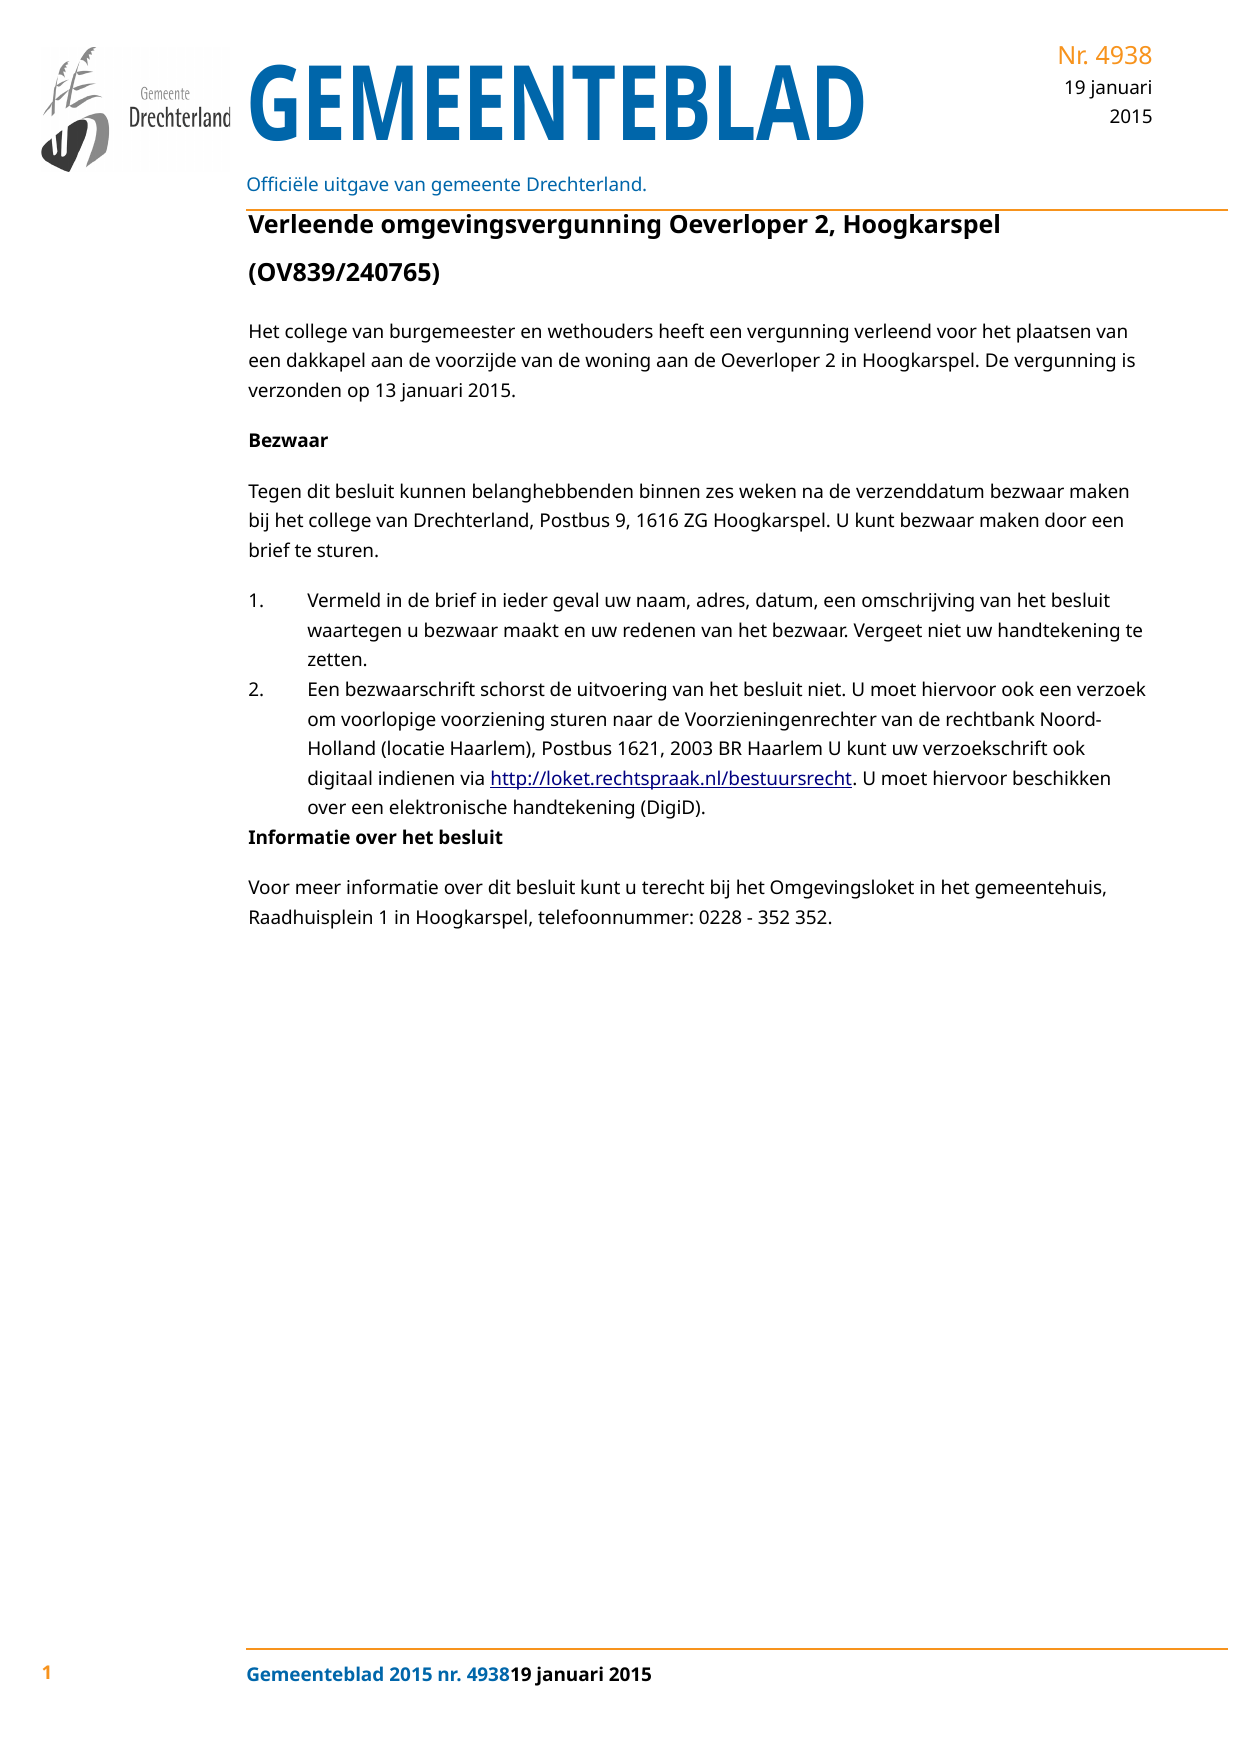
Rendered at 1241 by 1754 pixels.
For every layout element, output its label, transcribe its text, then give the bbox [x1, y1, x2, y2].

text Informatie over het besluit [248, 824, 1152, 850]
picture [41, 47, 231, 172]
list Een bezwaarschrift schorst de uitvoering van het besluit niet. U moet hiervoor ook een verzoek om voorlopige voorziening sturen naar de Voorzieningenrechter van de rechtbank Noord-Holland (locatie Haarlem), Postbus 1621, 2003 BR Haarlem U kunt uw verzoekschrift ook digitaal indienen via http://loket.rechtspraak.nl/bestuursrecht. U moet hiervoor beschikken over een elektronische handtekening (DigiD). [248, 676, 1152, 820]
list Vermeld in de brief in ieder geval uw naam, adres, datum, een omschrijving van het besluit waartegen u bezwaar maakt en uw redenen van het bezwaar. Vergeet niet uw handtekening te zetten. [248, 587, 1152, 672]
text Bezwaar [248, 427, 1152, 453]
text Verleende omgevingsvergunning Oeverloper 2, Hoogkarspel (OV839/240765) [248, 211, 1152, 288]
text Tegen dit besluit kunnen belanghebbenden binnen zes weken na de verzenddatum bezwaar maken bij het college van Drechterland, Postbus 9, 1616 ZG Hoogkarspel. U kunt bezwaar maken door een brief te sturen. [248, 478, 1152, 563]
text Voor meer informatie over dit besluit kunt u terecht bij het Omgevingsloket in het gemeentehuis, Raadhuisplein 1 in Hoogkarspel, telefoonnummer: 0228 - 352 352. [248, 874, 1152, 930]
text Het college van burgemeester en wethouders heeft een vergunning verleend voor het plaatsen van een dakkapel aan de voorzijde van de woning aan de Oeverloper 2 in Hoogkarspel. De vergunning is verzonden op 13 januari 2015. [248, 318, 1152, 403]
